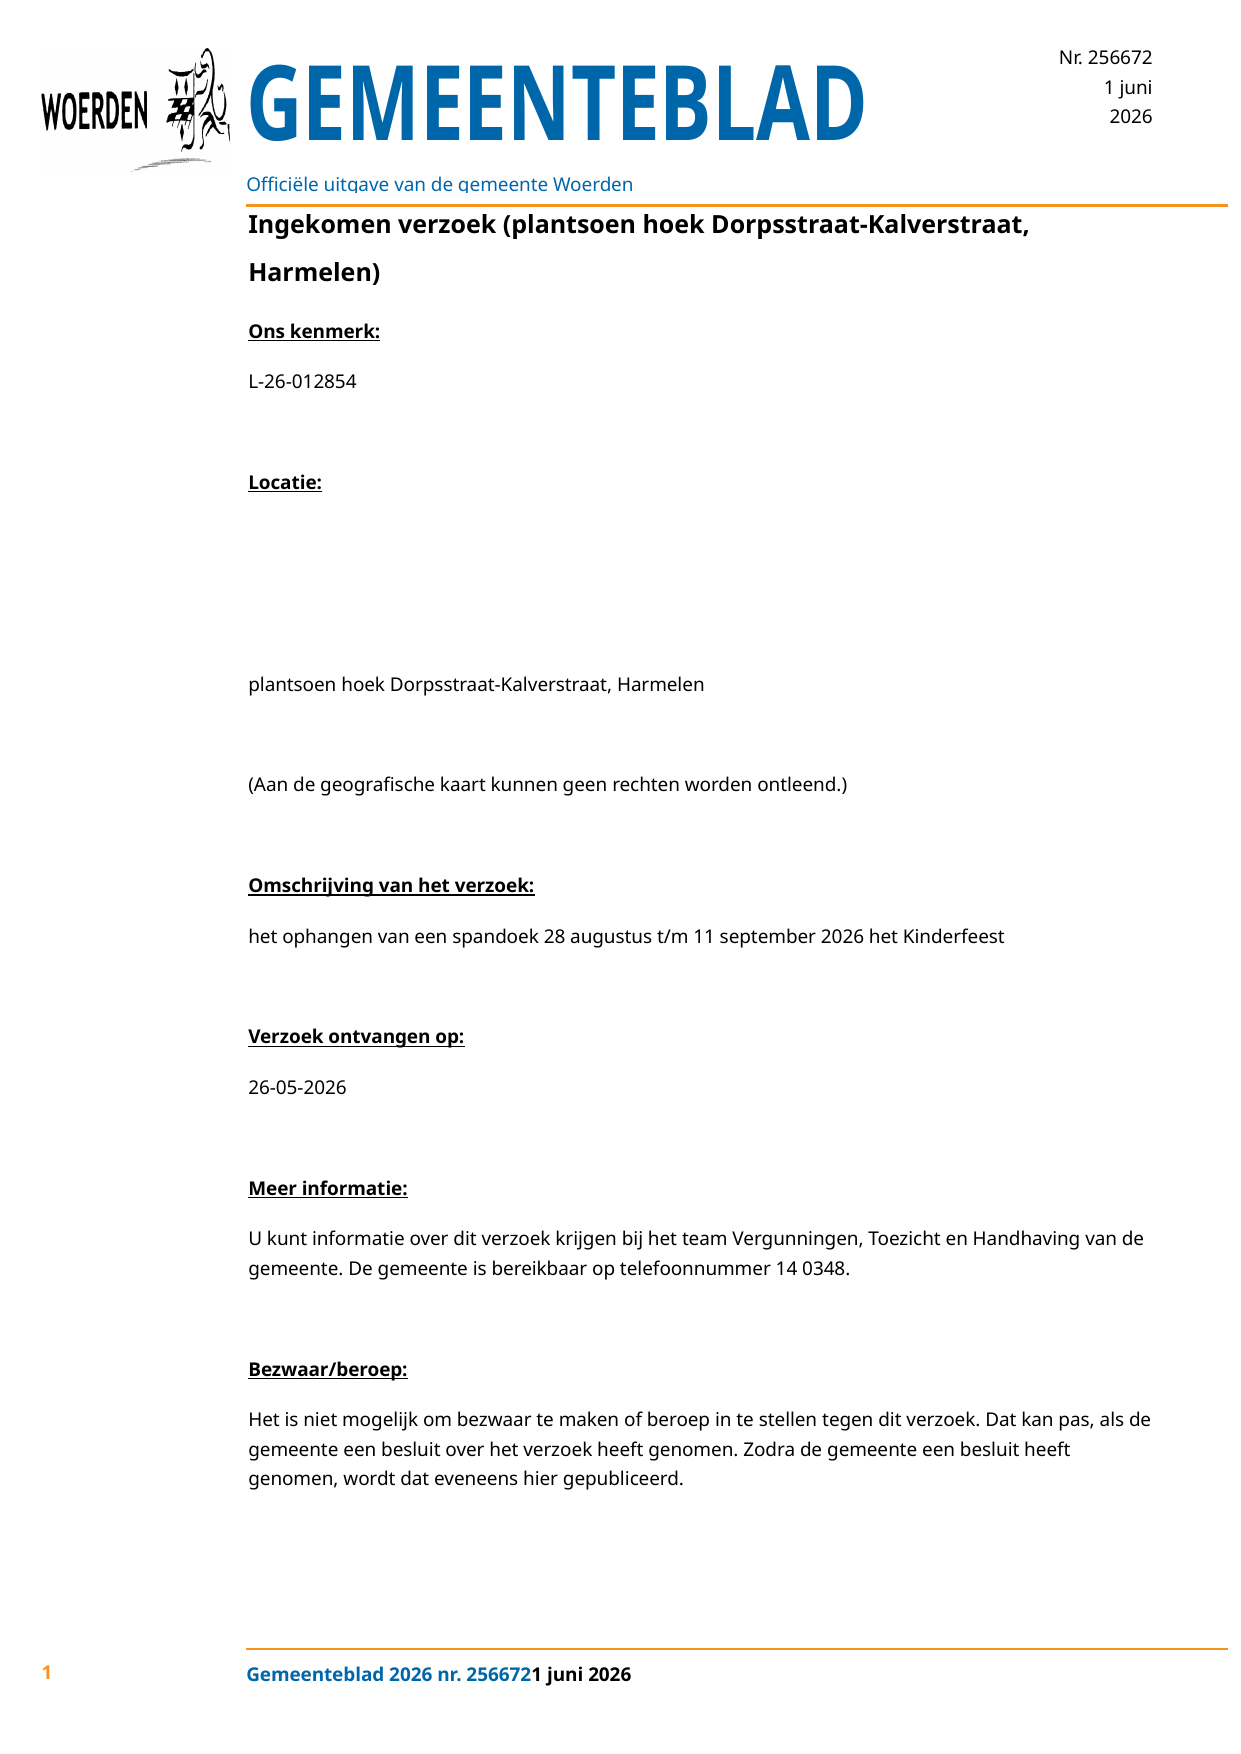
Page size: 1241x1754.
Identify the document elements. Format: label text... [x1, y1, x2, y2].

text Bezwaar/beroep: [248, 1356, 1152, 1382]
picture [41, 47, 231, 172]
text Ingekomen verzoek (plantsoen hoek Dorpsstraat-Kalverstraat, Harmelen) [248, 207, 1152, 288]
text (Aan de geografische kaart kunnen geen rechten worden ontleend.) [248, 772, 1152, 797]
text Locatie: [248, 469, 1152, 495]
text Ons kenmerk: [248, 318, 1152, 344]
text 26-05-2026 [248, 1074, 1152, 1100]
text Omschrijving van het verzoek: [248, 872, 1152, 898]
text L-26-012854 [248, 368, 1152, 394]
text U kunt informatie over dit verzoek krijgen bij het team Vergunningen, Toezicht en Handhaving van de gemeente. De gemeente is bereikbaar op telefoonnummer 14 0348. [248, 1225, 1152, 1281]
text plantsoen hoek Dorpsstraat-Kalverstraat, Harmelen [248, 671, 1152, 697]
text Meer informatie: [248, 1175, 1152, 1201]
text Verzoek ontvangen op: [248, 1024, 1152, 1049]
text Het is niet mogelijk om bezwaar te maken of beroep in te stellen tegen dit verzoek. Dat kan pas, als de gemeente een besluit over het verzoek heeft genomen. Zodra de gemeente een besluit heeft genomen, wordt dat eveneens hier gepubliceerd. [248, 1406, 1152, 1491]
text het ophangen van een spandoek 28 augustus t/m 11 september 2026 het Kinderfeest [248, 923, 1152, 949]
